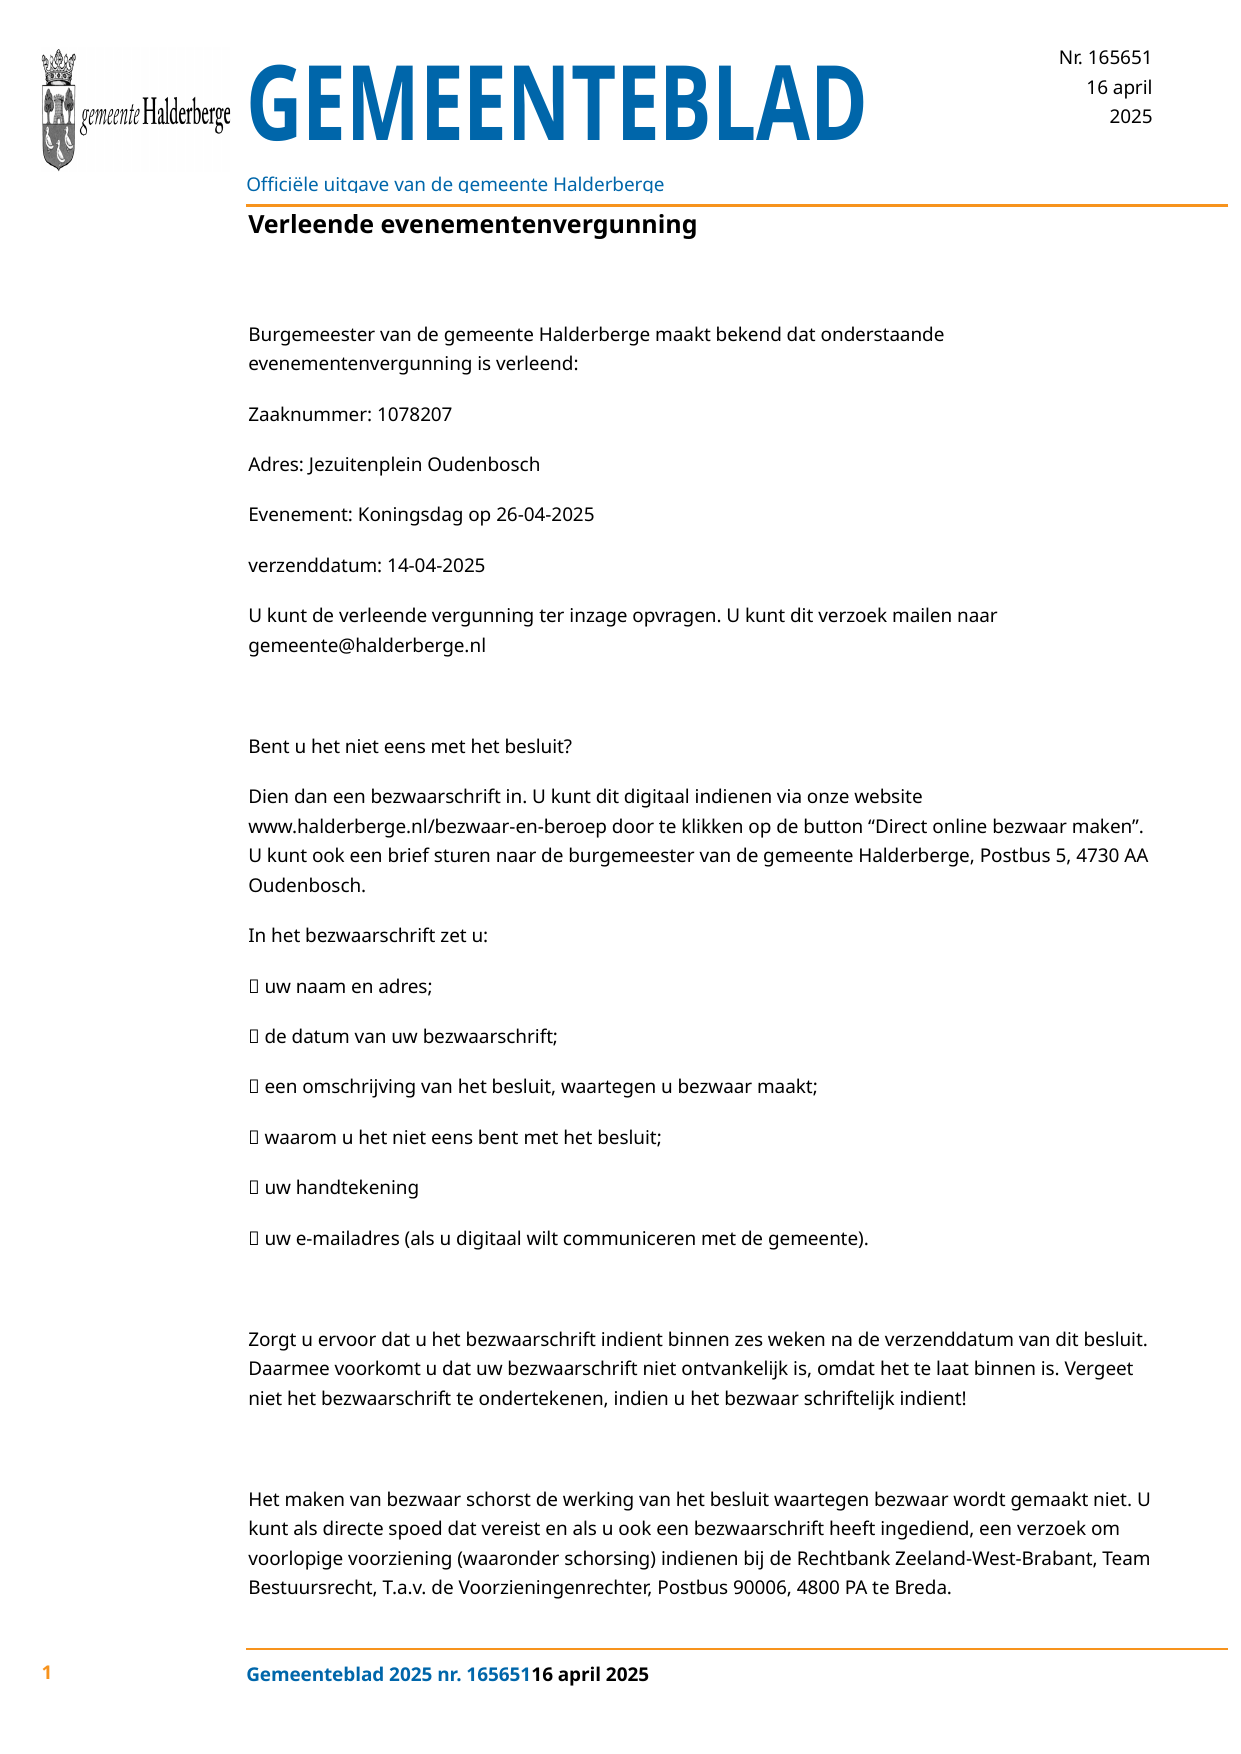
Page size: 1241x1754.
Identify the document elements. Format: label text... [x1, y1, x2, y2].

text  waarom u het niet eens bent met het besluit; [248, 1124, 1152, 1150]
text  uw handtekening [248, 1174, 1152, 1200]
text Burgemeester van de gemeente Halderberge maakt bekend dat onderstaande evenementenvergunning is verleend: [248, 321, 1152, 376]
text Het maken van bezwaar schorst de werking van het besluit waartegen bezwaar wordt gemaakt niet. U kunt als directe spoed dat vereist en als u ook een bezwaarschrift heeft ingediend, een verzoek om voorlopige voorziening (waaronder schorsing) indienen bij de Rechtbank Zeeland-West-Brabant, Team Bestuursrecht, T.a.v. de Voorzieningenrechter, Postbus 90006, 4800 PA te Breda. [248, 1486, 1152, 1600]
text  uw e-mailadres (als u digitaal wilt communiceren met de gemeente). [248, 1225, 1152, 1251]
text U kunt de verleende vergunning ter inzage opvragen. U kunt dit verzoek mailen naar gemeente@halderberge.nl [248, 602, 1152, 658]
text  een omschrijving van het besluit, waartegen u bezwaar maakt; [248, 1074, 1152, 1099]
text Zaaknummer: 1078207 [248, 401, 1152, 426]
text Verleende evenementenvergunning [248, 207, 1152, 241]
text  de datum van uw bezwaarschrift; [248, 1023, 1152, 1049]
text In het bezwaarschrift zet u: [248, 922, 1152, 948]
text  uw naam en adres; [248, 973, 1152, 998]
text Zorgt u ervoor dat u het bezwaarschrift indient binnen zes weken na de verzenddatum van dit besluit. Daarmee voorkomt u dat uw bezwaarschrift niet ontvankelijk is, omdat het te laat binnen is. Vergeet niet het bezwaarschrift te ondertekenen, indien u het bezwaar schriftelijk indient! [248, 1326, 1152, 1411]
text verzenddatum: 14-04-2025 [248, 552, 1152, 578]
text Bent u het niet eens met het besluit? [248, 733, 1152, 758]
text Evenement: Koningsdag op 26-04-2025 [248, 502, 1152, 527]
picture [41, 47, 231, 172]
text Dien dan een bezwaarschrift in. U kunt dit digitaal indienen via onze website www.halderberge.nl/bezwaar-en-beroep door te klikken op de button “Direct online bezwaar maken”. U kunt ook een brief sturen naar de burgemeester van de gemeente Halderberge, Postbus 5, 4730 AA Oudenbosch. [248, 783, 1152, 898]
text Adres: Jezuitenplein Oudenbosch [248, 451, 1152, 477]
